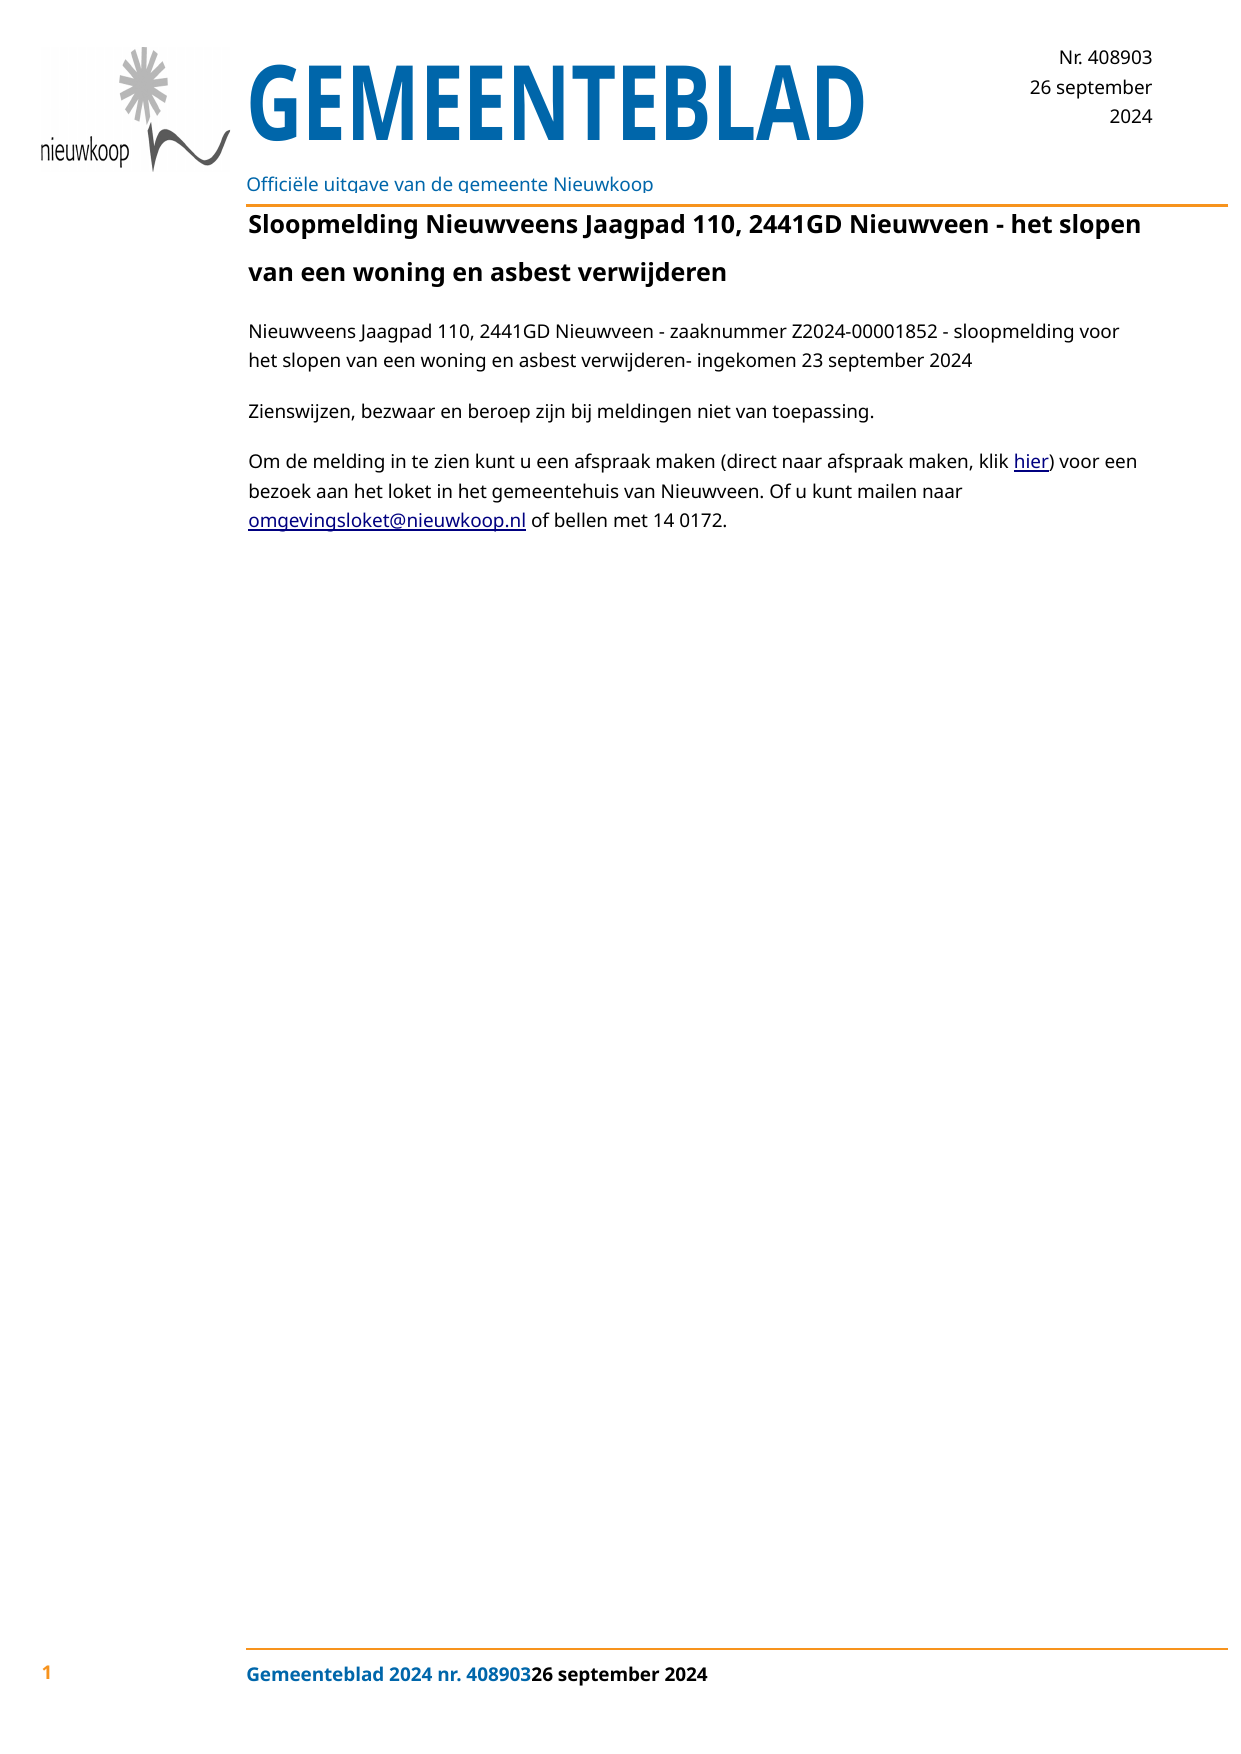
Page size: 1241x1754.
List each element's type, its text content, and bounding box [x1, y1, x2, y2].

text Om de melding in te zien kunt u een afspraak maken (direct naar afspraak maken, klik hier) voor een bezoek aan het loket in het gemeentehuis van Nieuwveen. Of u kunt mailen naar omgevingsloket@nieuwkoop.nl of bellen met 14 0172. [248, 448, 1152, 533]
text Zienswijzen, bezwaar en beroep zijn bij meldingen niet van toepassing. [248, 398, 1152, 424]
text Sloopmelding Nieuwveens Jaagpad 110, 2441GD Nieuwveen - het slopen van een woning en asbest verwijderen [248, 207, 1152, 288]
picture [41, 47, 231, 172]
text Nieuwveens Jaagpad 110, 2441GD Nieuwveen - zaaknummer Z2024-00001852 - sloopmelding voor het slopen van een woning en asbest verwijderen- ingekomen 23 september 2024 [248, 318, 1152, 373]
